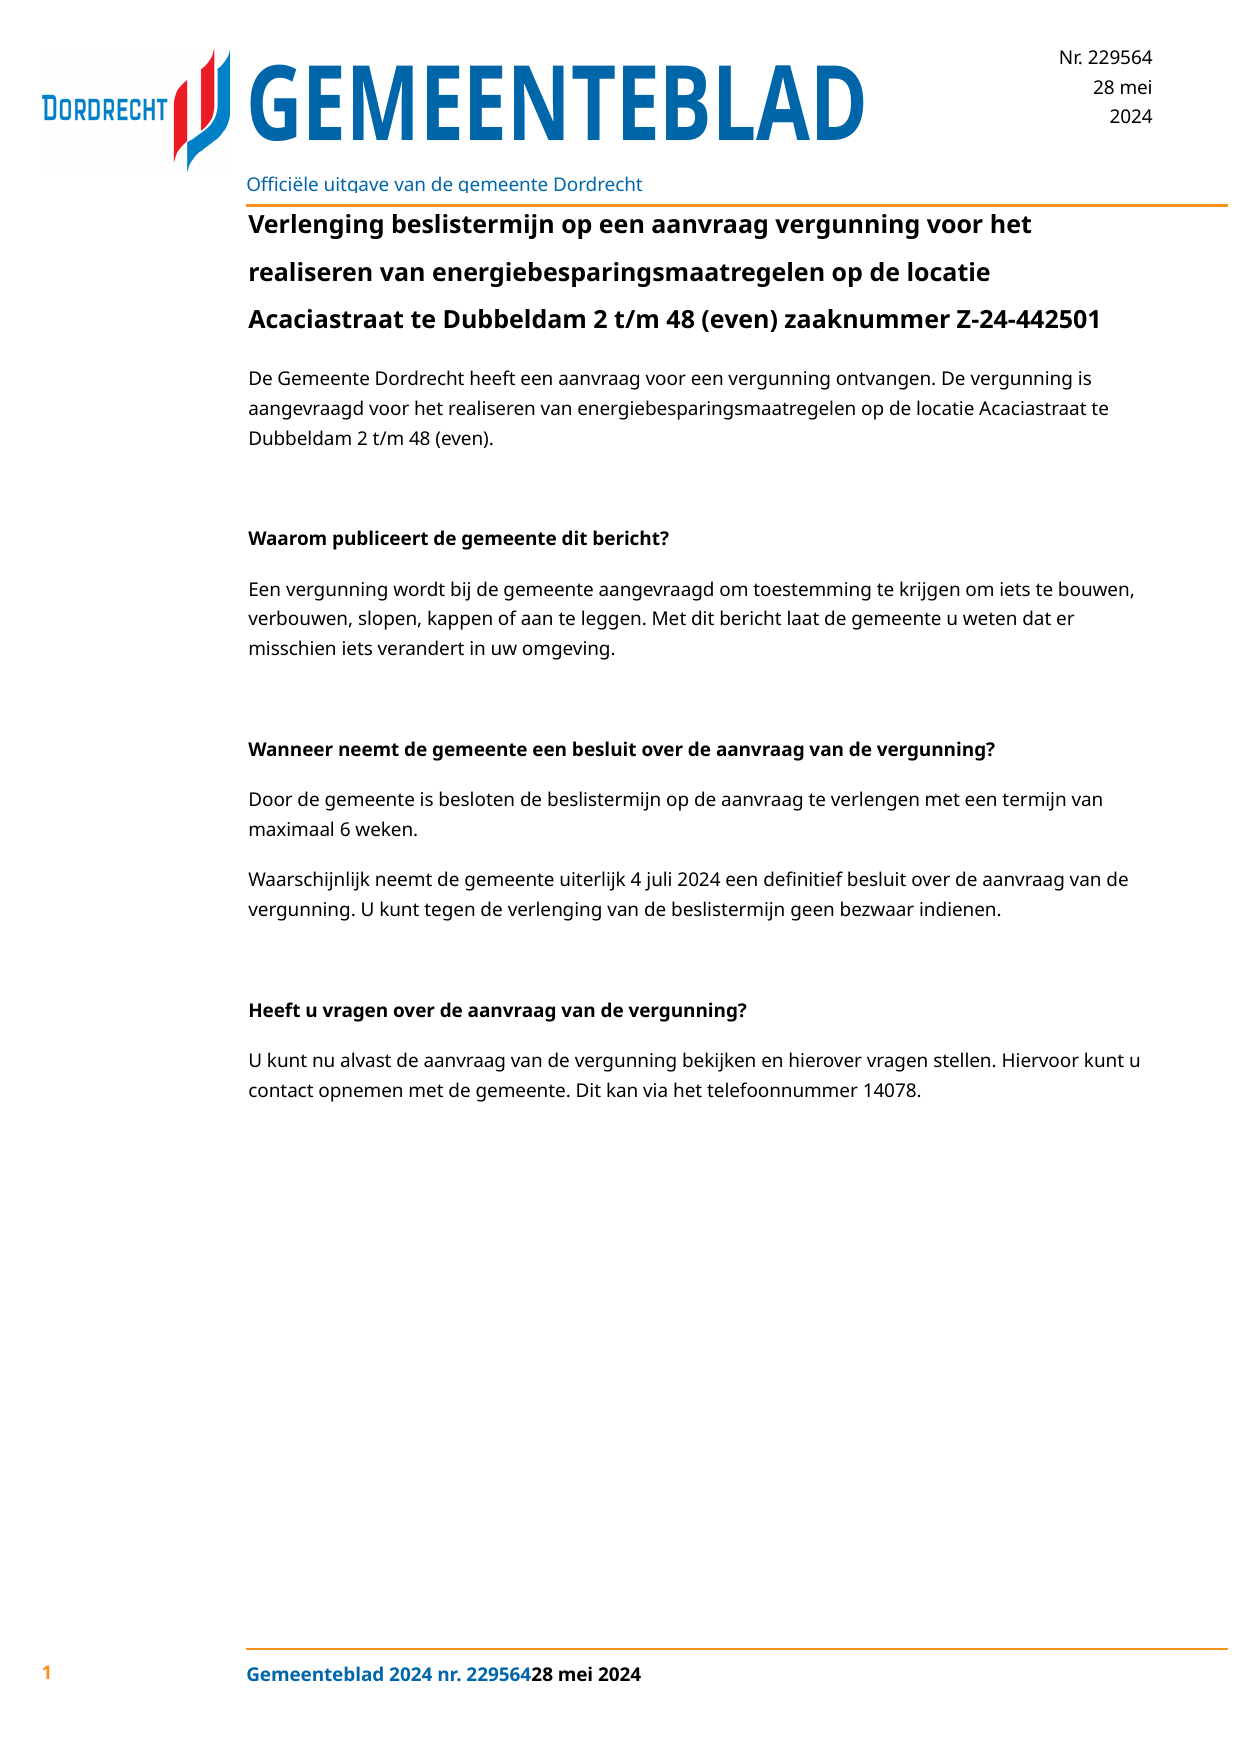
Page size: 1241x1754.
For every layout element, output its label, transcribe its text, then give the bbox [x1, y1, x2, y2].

text De Gemeente Dordrecht heeft een aanvraag voor een vergunning ontvangen. De vergunning is aangevraagd voor het realiseren van energiebesparingsmaatregelen op de locatie Acaciastraat te Dubbeldam 2 t/m 48 (even). [248, 366, 1152, 450]
picture [41, 47, 231, 172]
text Verlenging beslistermijn op een aanvraag vergunning voor het realiseren van energiebesparingsmaatregelen op de locatie Acaciastraat te Dubbeldam 2 t/m 48 (even) zaaknummer Z-24-442501 [248, 207, 1152, 336]
text Door de gemeente is besloten de beslistermijn op de aanvraag te verlengen met een termijn van maximaal 6 weken. [248, 786, 1152, 842]
text Heeft u vragen over de aanvraag van de vergunning? [248, 997, 1152, 1022]
text U kunt nu alvast de aanvraag van de vergunning bekijken en hierover vragen stellen. Hiervoor kunt u contact opnemen met de gemeente. Dit kan via het telefoonnummer 14078. [248, 1047, 1152, 1102]
text Een vergunning wordt bij de gemeente aangevraagd om toestemming te krijgen om iets te bouwen, verbouwen, slopen, kappen of aan te leggen. Met dit bericht laat de gemeente u weten dat er misschien iets verandert in uw omgeving. [248, 576, 1152, 661]
text Wanneer neemt de gemeente een besluit over de aanvraag van de vergunning? [248, 736, 1152, 762]
text Waarom publiceert de gemeente dit bericht? [248, 526, 1152, 551]
text Waarschijnlijk neemt de gemeente uiterlijk 4 juli 2024 een definitief besluit over de aanvraag van de vergunning. U kunt tegen de verlenging van de beslistermijn geen bezwaar indienen. [248, 866, 1152, 922]
